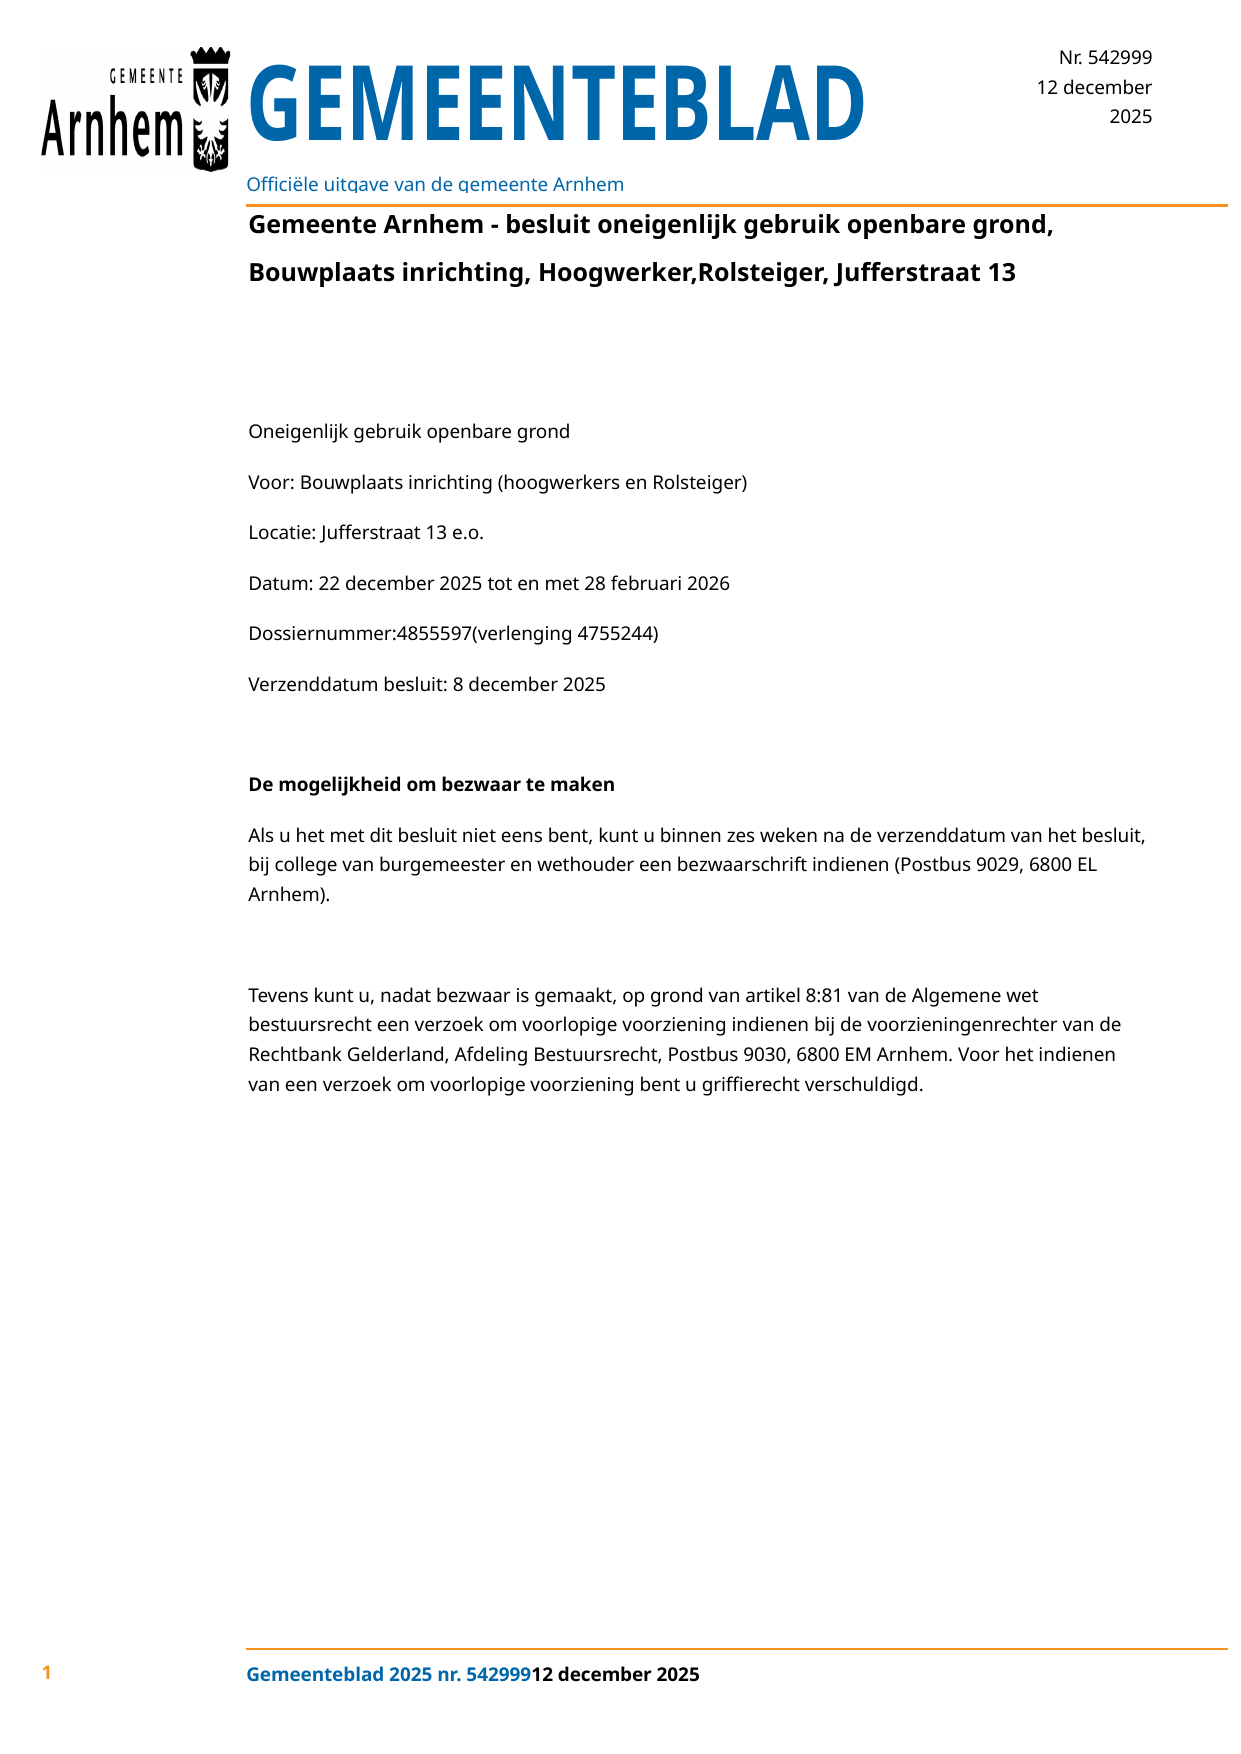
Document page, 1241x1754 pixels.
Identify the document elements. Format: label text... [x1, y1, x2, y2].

text Tevens kunt u, nadat bezwaar is gemaakt, op grond van artikel 8:81 van de Algemene wet bestuursrecht een verzoek om voorlopige voorziening indienen bij de voorzieningenrechter van de Rechtbank Gelderland, Afdeling Bestuursrecht, Postbus 9030, 6800 EM Arnhem. Voor het indienen van een verzoek om voorlopige voorziening bent u griffierecht verschuldigd. [248, 982, 1152, 1097]
text Verzenddatum besluit: 8 december 2025 [248, 671, 1152, 697]
text Locatie: Jufferstraat 13 e.o. [248, 519, 1152, 545]
text Als u het met dit besluit niet eens bent, kunt u binnen zes weken na de verzenddatum van het besluit, bij college van burgemeester en wethouder een bezwaarschrift indienen (Postbus 9029, 6800 EL Arnhem). [248, 822, 1152, 907]
text De mogelijkheid om bezwaar te maken [248, 772, 1152, 797]
text Oneigenlijk gebruik openbare grond [248, 419, 1152, 444]
text Dossiernummer:4855597(verlenging 4755244) [248, 620, 1152, 646]
text Voor: Bouwplaats inrichting (hoogwerkers en Rolsteiger) [248, 469, 1152, 495]
picture [41, 47, 231, 172]
text Gemeente Arnhem - besluit oneigenlijk gebruik openbare grond, Bouwplaats inrichting, Hoogwerker,Rolsteiger, Jufferstraat 13 [248, 207, 1152, 288]
text Datum: 22 december 2025 tot en met 28 februari 2026 [248, 570, 1152, 596]
